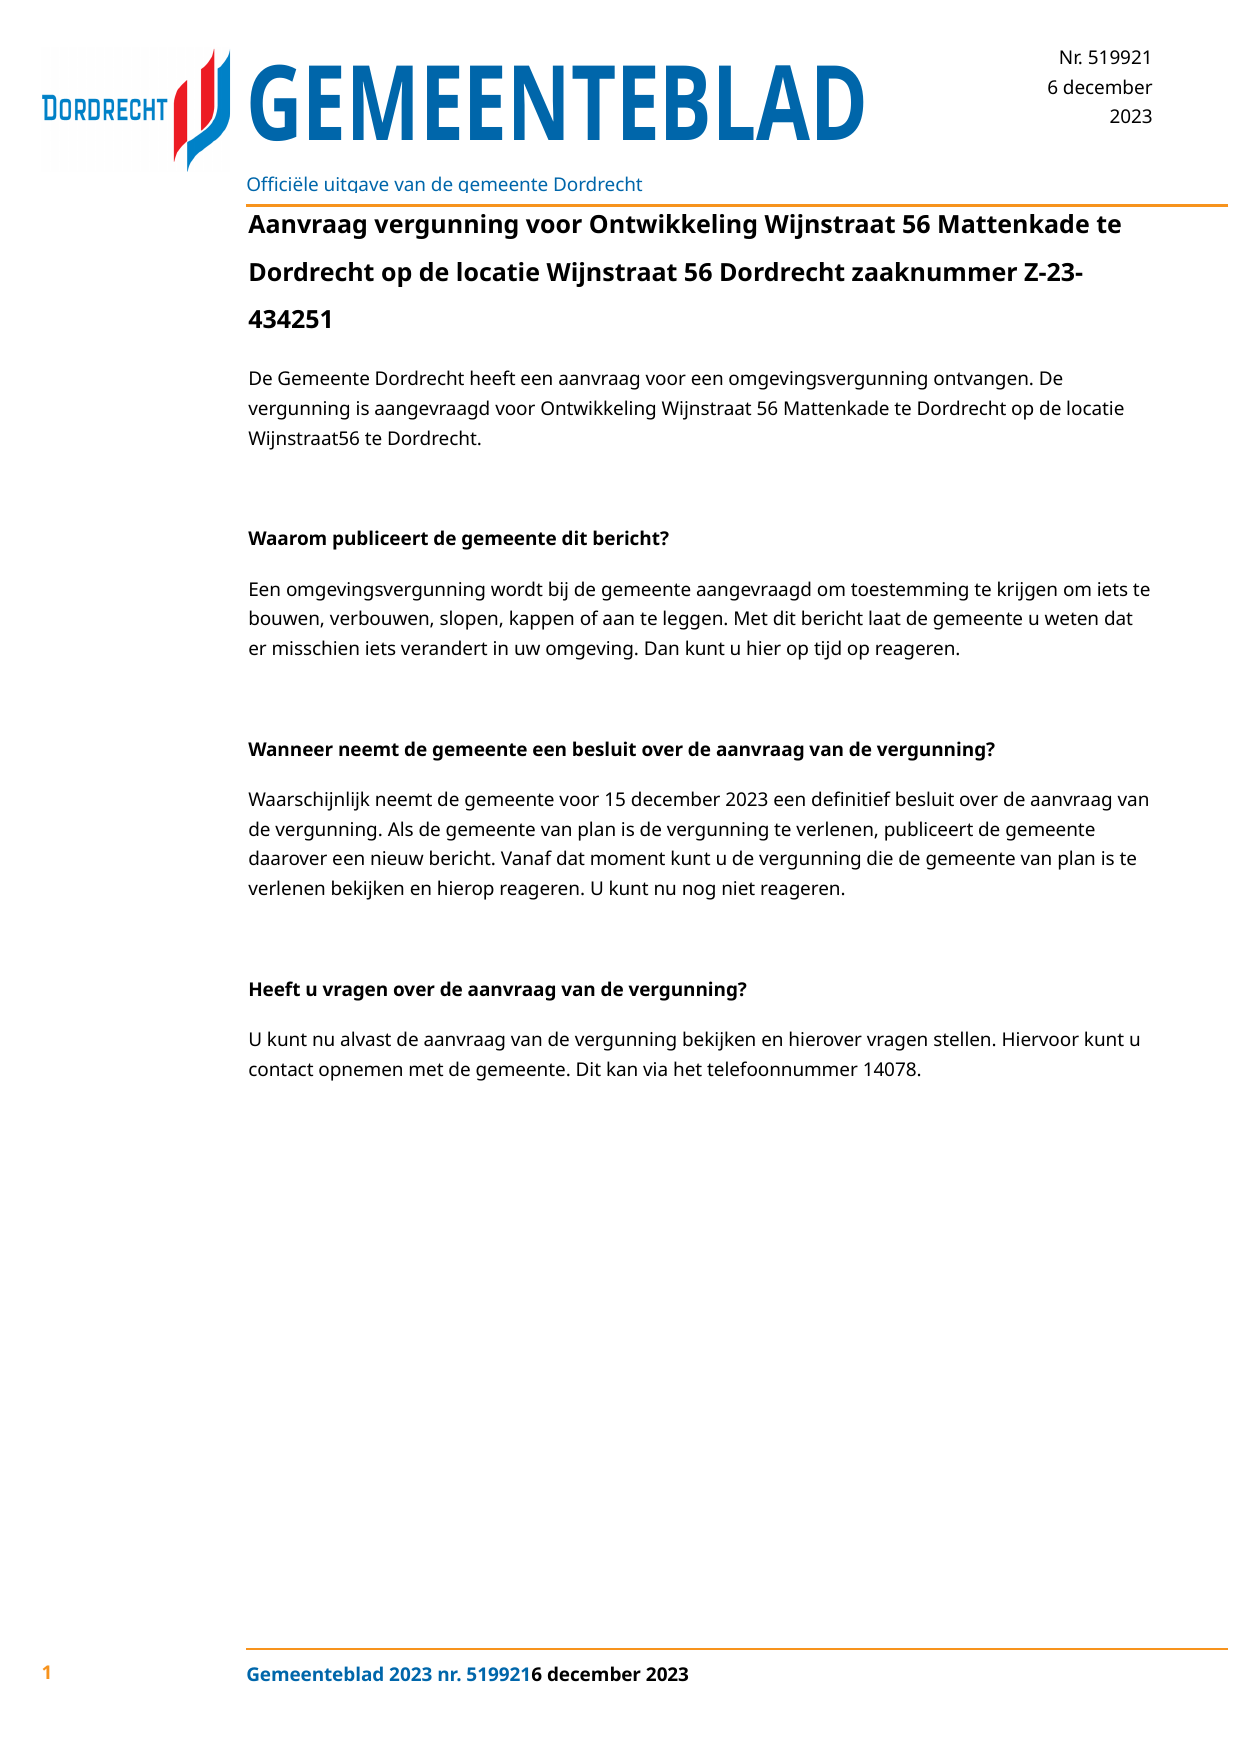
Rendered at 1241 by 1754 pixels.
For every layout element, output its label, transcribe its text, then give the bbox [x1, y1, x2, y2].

text Wanneer neemt de gemeente een besluit over de aanvraag van de vergunning? [248, 736, 1152, 762]
picture [41, 47, 231, 172]
text U kunt nu alvast de aanvraag van de vergunning bekijken en hierover vragen stellen. Hiervoor kunt u contact opnemen met de gemeente. Dit kan via het telefoonnummer 14078. [248, 1026, 1152, 1082]
text Waarschijnlijk neemt de gemeente voor 15 december 2023 een definitief besluit over de aanvraag van de vergunning. Als de gemeente van plan is de vergunning te verlenen, publiceert de gemeente daarover een nieuw bericht. Vanaf dat moment kunt u de vergunning die de gemeente van plan is te verlenen bekijken en hierop reageren. U kunt nu nog niet reageren. [248, 786, 1152, 901]
text Waarom publiceert de gemeente dit bericht? [248, 526, 1152, 551]
text Aanvraag vergunning voor Ontwikkeling Wijnstraat 56 Mattenkade te Dordrecht op de locatie Wijnstraat 56 Dordrecht zaaknummer Z-23-434251 [248, 207, 1152, 336]
text Heeft u vragen over de aanvraag van de vergunning? [248, 976, 1152, 1002]
text De Gemeente Dordrecht heeft een aanvraag voor een omgevingsvergunning ontvangen. De vergunning is aangevraagd voor Ontwikkeling Wijnstraat 56 Mattenkade te Dordrecht op de locatie Wijnstraat56 te Dordrecht. [248, 366, 1152, 450]
text Een omgevingsvergunning wordt bij de gemeente aangevraagd om toestemming te krijgen om iets te bouwen, verbouwen, slopen, kappen of aan te leggen. Met dit bericht laat de gemeente u weten dat er misschien iets verandert in uw omgeving. Dan kunt u hier op tijd op reageren. [248, 576, 1152, 661]
